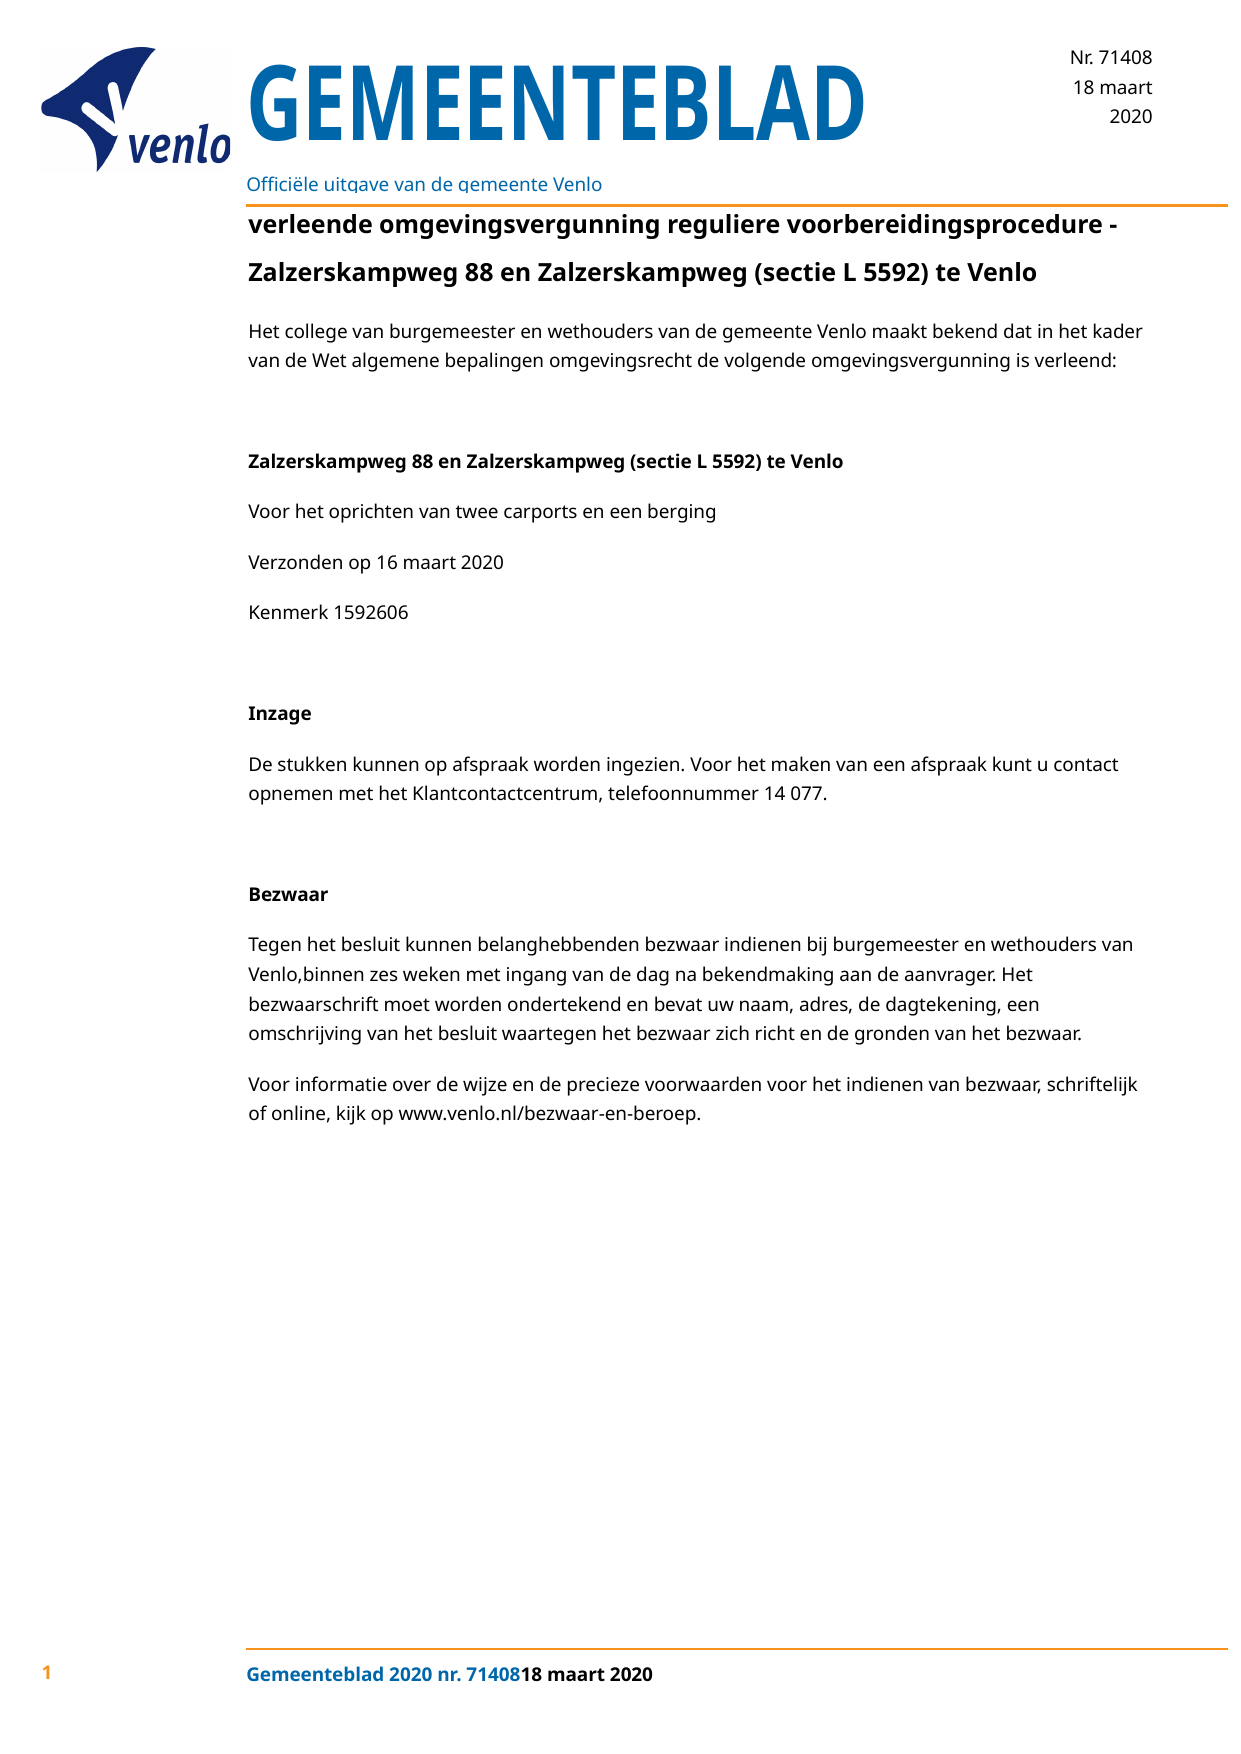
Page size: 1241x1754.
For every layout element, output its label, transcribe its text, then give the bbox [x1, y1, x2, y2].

text Inzage [248, 700, 1152, 726]
text Tegen het besluit kunnen belanghebbenden bezwaar indienen bij burgemeester en wethouders van Venlo,binnen zes weken met ingang van de dag na bekendmaking aan de aanvrager. Het bezwaarschrift moet worden ondertekend en bevat uw naam, adres, de dagtekening, een omschrijving van het besluit waartegen het bezwaar zich richt en de gronden van het bezwaar. [248, 932, 1152, 1046]
text Voor het oprichten van twee carports en een berging [248, 499, 1152, 524]
text Voor informatie over de wijze en de precieze voorwaarden voor het indienen van bezwaar, schriftelijk of online, kijk op www.venlo.nl/bezwaar-en-beroep. [248, 1071, 1152, 1126]
text De stukken kunnen op afspraak worden ingezien. Voor het maken van een afspraak kunt u contact opnemen met het Klantcontactcentrum, telefoonnummer 14 077. [248, 751, 1152, 806]
text Verzonden op 16 maart 2020 [248, 549, 1152, 575]
text Zalzerskampweg 88 en Zalzerskampweg (sectie L 5592) te Venlo [248, 448, 1152, 474]
text Het college van burgemeester en wethouders van de gemeente Venlo maakt bekend dat in het kader van de Wet algemene bepalingen omgevingsrecht de volgende omgevingsvergunning is verleend: [248, 318, 1152, 373]
text verleende omgevingsvergunning reguliere voorbereidingsprocedure - Zalzerskampweg 88 en Zalzerskampweg (sectie L 5592) te Venlo [248, 207, 1152, 288]
text Bezwaar [248, 881, 1152, 907]
text Kenmerk 1592606 [248, 599, 1152, 625]
picture [41, 47, 231, 172]
